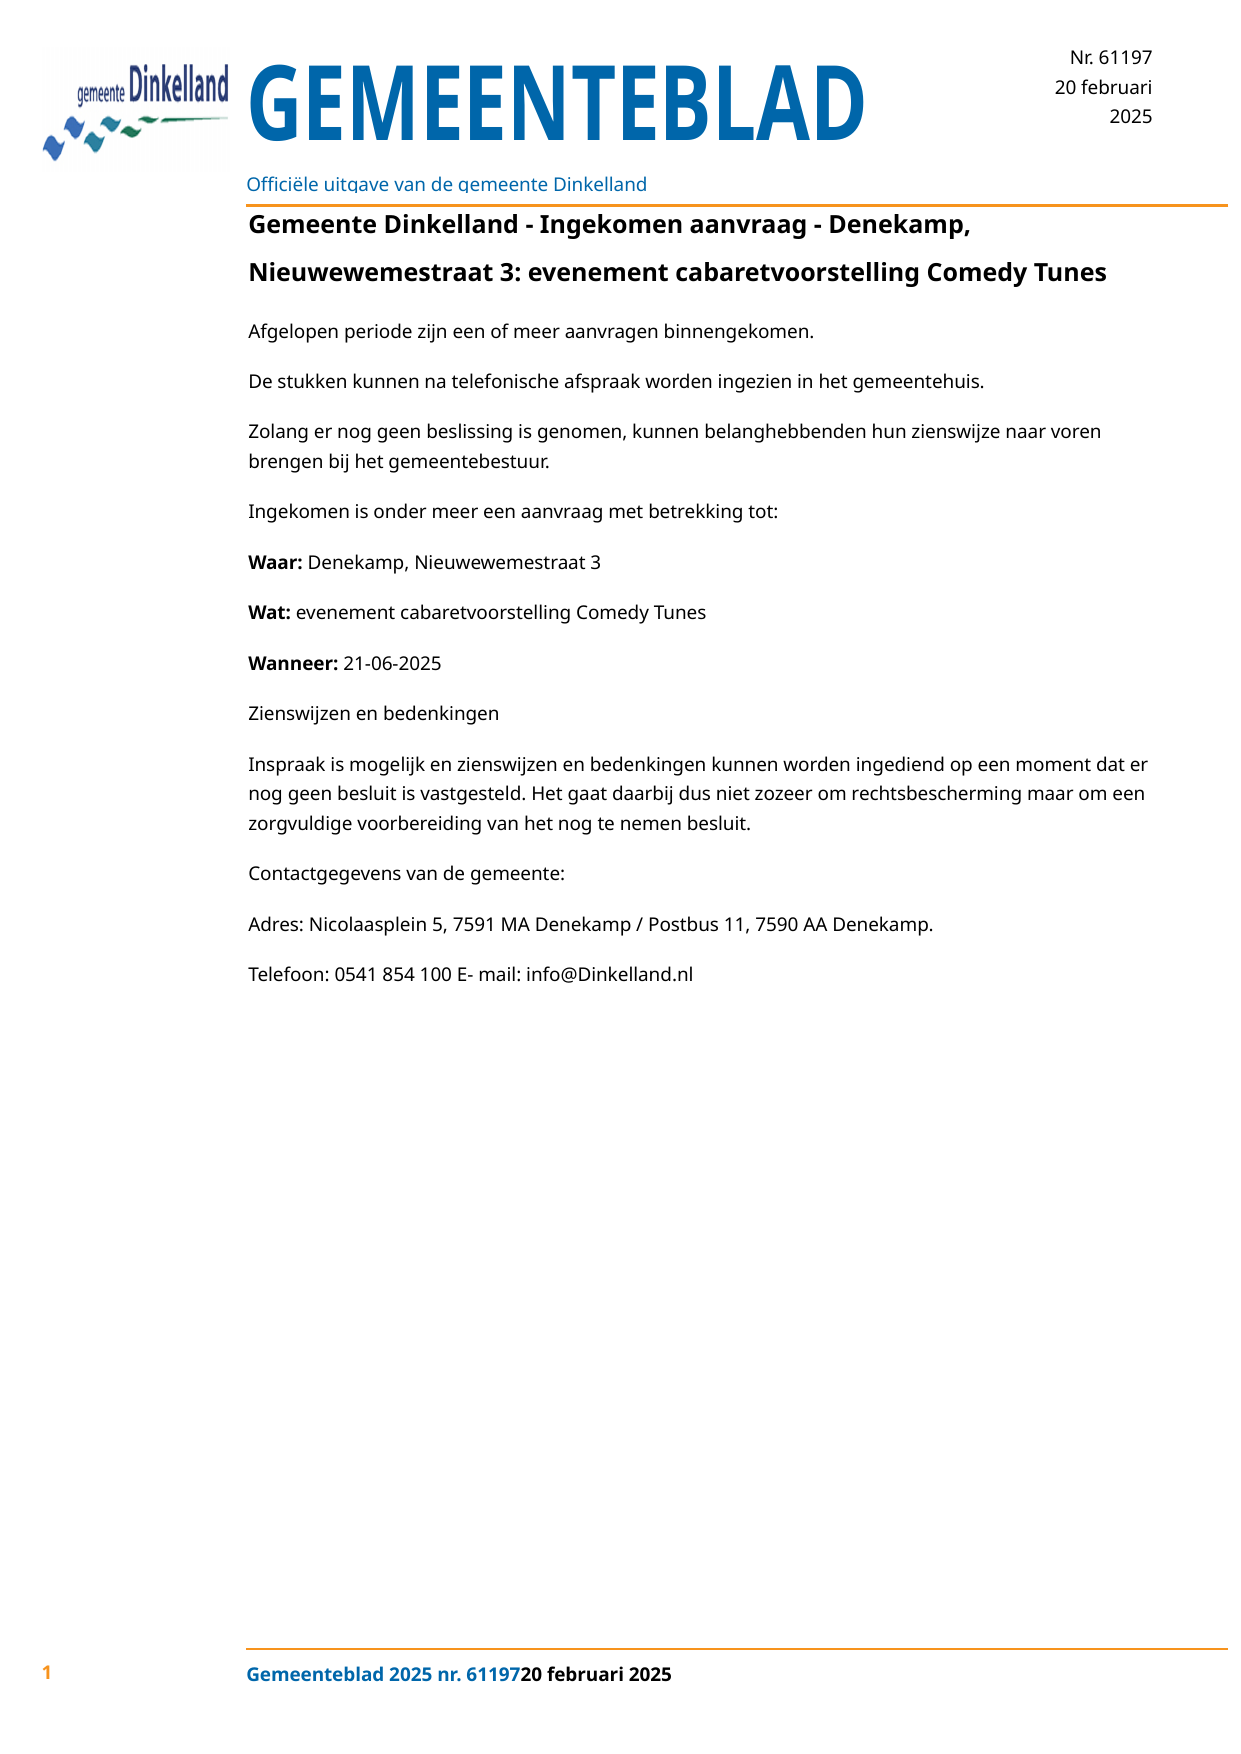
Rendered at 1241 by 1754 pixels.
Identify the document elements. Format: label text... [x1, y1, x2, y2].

text Adres: Nicolaasplein 5, 7591 MA Denekamp / Postbus 11, 7590 AA Denekamp. [248, 911, 1152, 937]
text Wanneer: 21-06-2025 [248, 650, 1152, 676]
text Gemeente Dinkelland - Ingekomen aanvraag - Denekamp, Nieuwewemestraat 3: evenement cabaretvoorstelling Comedy Tunes [248, 207, 1152, 288]
text De stukken kunnen na telefonische afspraak worden ingezien in het gemeentehuis. [248, 368, 1152, 394]
text Telefoon: 0541 854 100 E- mail: info@Dinkelland.nl [248, 961, 1152, 987]
text Wat: evenement cabaretvoorstelling Comedy Tunes [248, 599, 1152, 625]
text Zienswijzen en bedenkingen [248, 700, 1152, 726]
text Zolang er nog geen beslissing is genomen, kunnen belanghebbenden hun zienswijze naar voren brengen bij het gemeentebestuur. [248, 419, 1152, 474]
text Contactgegevens van de gemeente: [248, 860, 1152, 886]
text Afgelopen periode zijn een of meer aanvragen binnengekomen. [248, 318, 1152, 344]
picture [41, 47, 231, 172]
text Waar: Denekamp, Nieuwewemestraat 3 [248, 549, 1152, 575]
text Ingekomen is onder meer een aanvraag met betrekking tot: [248, 499, 1152, 524]
text Inspraak is mogelijk en zienswijzen en bedenkingen kunnen worden ingediend op een moment dat er nog geen besluit is vastgesteld. Het gaat daarbij dus niet zozeer om rechtsbescherming maar om een zorgvuldige voorbereiding van het nog te nemen besluit. [248, 751, 1152, 836]
